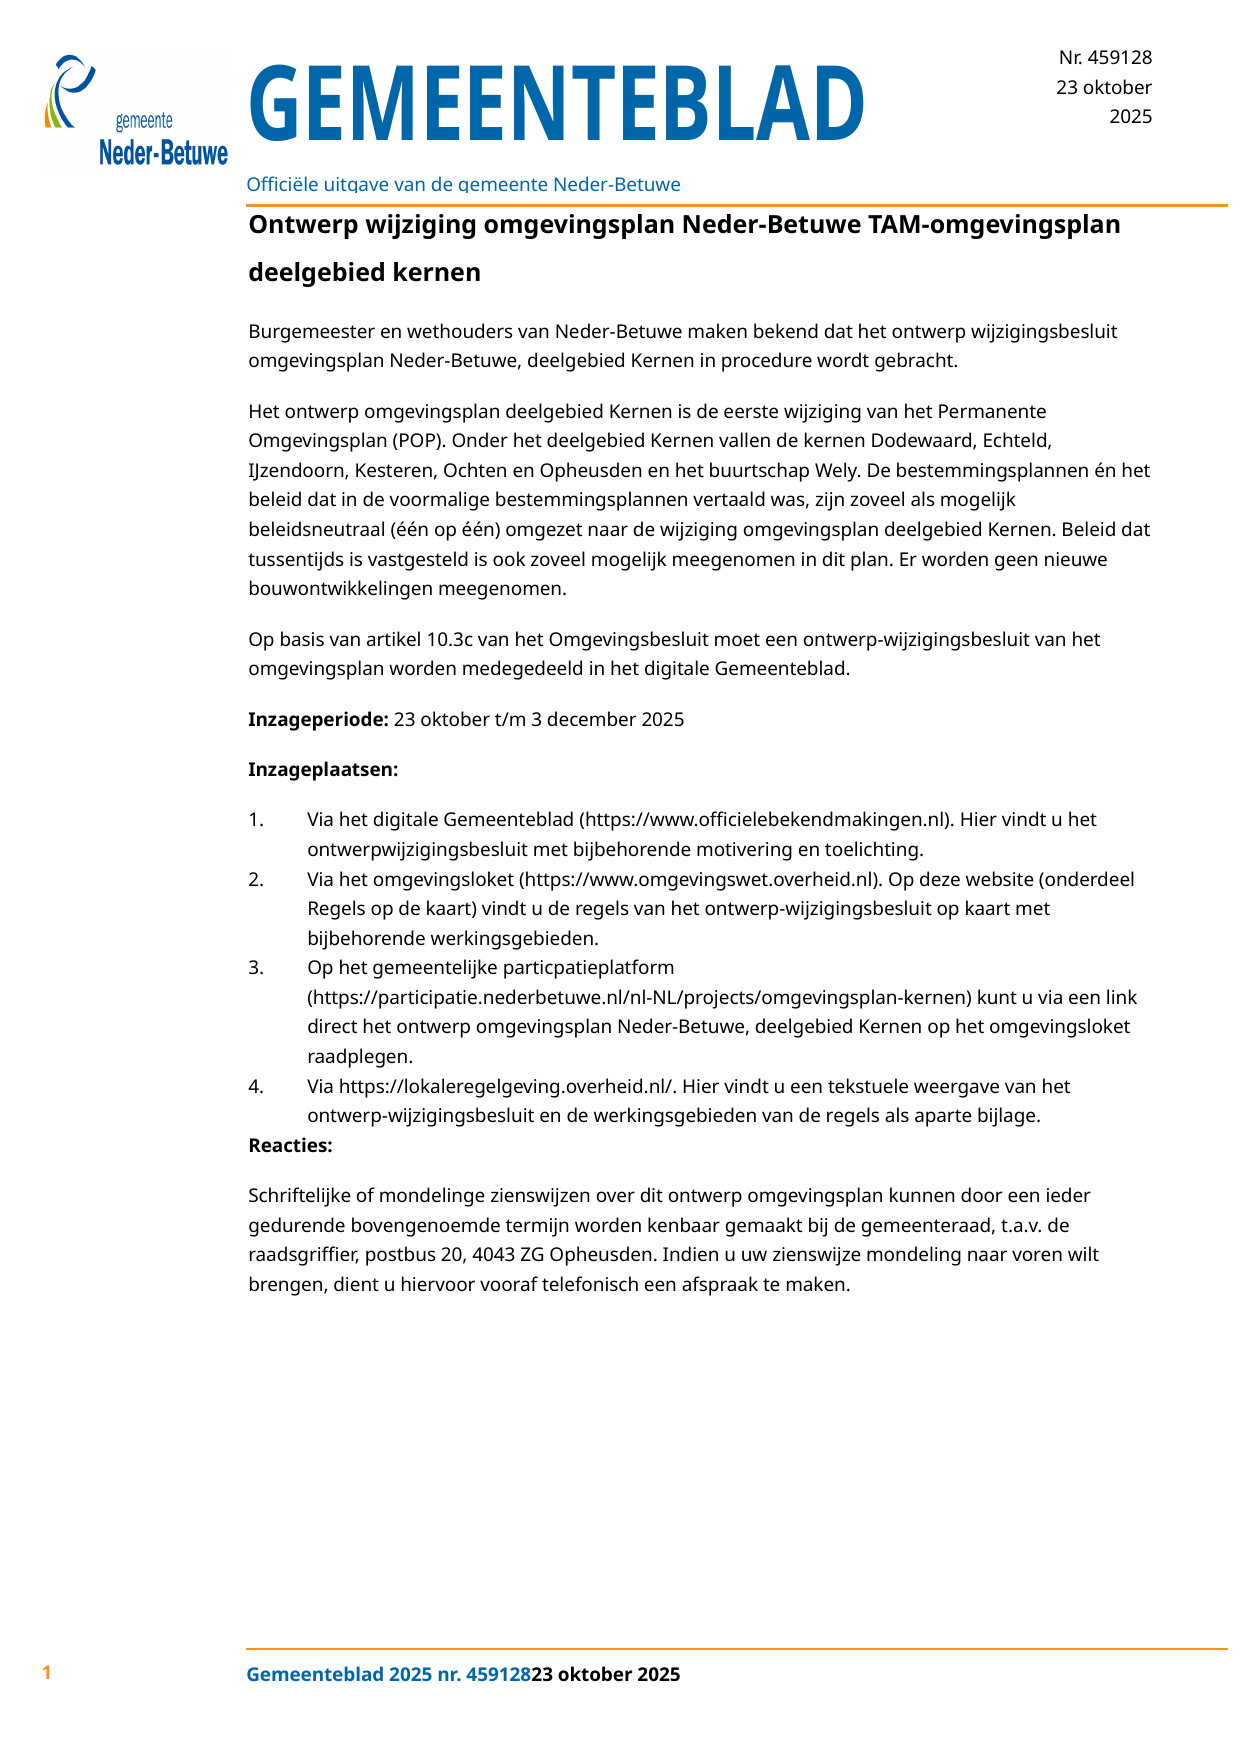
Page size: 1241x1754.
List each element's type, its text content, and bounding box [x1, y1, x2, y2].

text Burgemeester en wethouders van Neder-Betuwe maken bekend dat het ontwerp wijzigingsbesluit omgevingsplan Neder-Betuwe, deelgebied Kernen in procedure wordt gebracht. [248, 318, 1152, 373]
text Het ontwerp omgevingsplan deelgebied Kernen is de eerste wijziging van het Permanente Omgevingsplan (POP). Onder het deelgebied Kernen vallen de kernen Dodewaard, Echteld, IJzendoorn, Kesteren, Ochten en Opheusden en het buurtschap Wely. De bestemmingsplannen én het beleid dat in de voormalige bestemmingsplannen vertaald was, zijn zoveel als mogelijk beleidsneutraal (één op één) omgezet naar de wijziging omgevingsplan deelgebied Kernen. Beleid dat tussentijds is vastgesteld is ook zoveel mogelijk meegenomen in dit plan. Er worden geen nieuwe bouwontwikkelingen meegenomen. [248, 398, 1152, 601]
picture [41, 47, 231, 172]
list Via https://lokaleregelgeving.overheid.nl/. Hier vindt u een tekstuele weergave van het ontwerp-wijzigingsbesluit en de werkingsgebieden van de regels als aparte bijlage. [248, 1073, 1152, 1128]
list Via het digitale Gemeenteblad (https://www.officielebekendmakingen.nl). Hier vindt u het ontwerpwijzigingsbesluit met bijbehorende motivering en toelichting. [248, 807, 1152, 862]
text Inzageplaatsen: [248, 756, 1152, 782]
list Op het gemeentelijke particpatieplatform (https://participatie.nederbetuwe.nl/nl-NL/projects/omgevingsplan-kernen) kunt u via een link direct het ontwerp omgevingsplan Neder-Betuwe, deelgebied Kernen op het omgevingsloket raadplegen. [248, 954, 1152, 1069]
text Ontwerp wijziging omgevingsplan Neder-Betuwe TAM-omgevingsplan deelgebied kernen [248, 207, 1152, 288]
text Schriftelijke of mondelinge zienswijzen over dit ontwerp omgevingsplan kunnen door een ieder gedurende bovengenoemde termijn worden kenbaar gemaakt bij de gemeenteraad, t.a.v. de raadsgriffier, postbus 20, 4043 ZG Opheusden. Indien u uw zienswijze mondeling naar voren wilt brengen, dient u hiervoor vooraf telefonisch een afspraak te maken. [248, 1182, 1152, 1297]
text Reacties: [248, 1132, 1152, 1158]
text Inzageperiode: 23 oktober t/m 3 december 2025 [248, 706, 1152, 732]
text Op basis van artikel 10.3c van het Omgevingsbesluit moet een ontwerp-wijzigingsbesluit van het omgevingsplan worden medegedeeld in het digitale Gemeenteblad. [248, 626, 1152, 681]
list Via het omgevingsloket (https://www.omgevingswet.overheid.nl). Op deze website (onderdeel Regels op de kaart) vindt u de regels van het ontwerp-wijzigingsbesluit op kaart met bijbehorende werkingsgebieden. [248, 866, 1152, 951]
